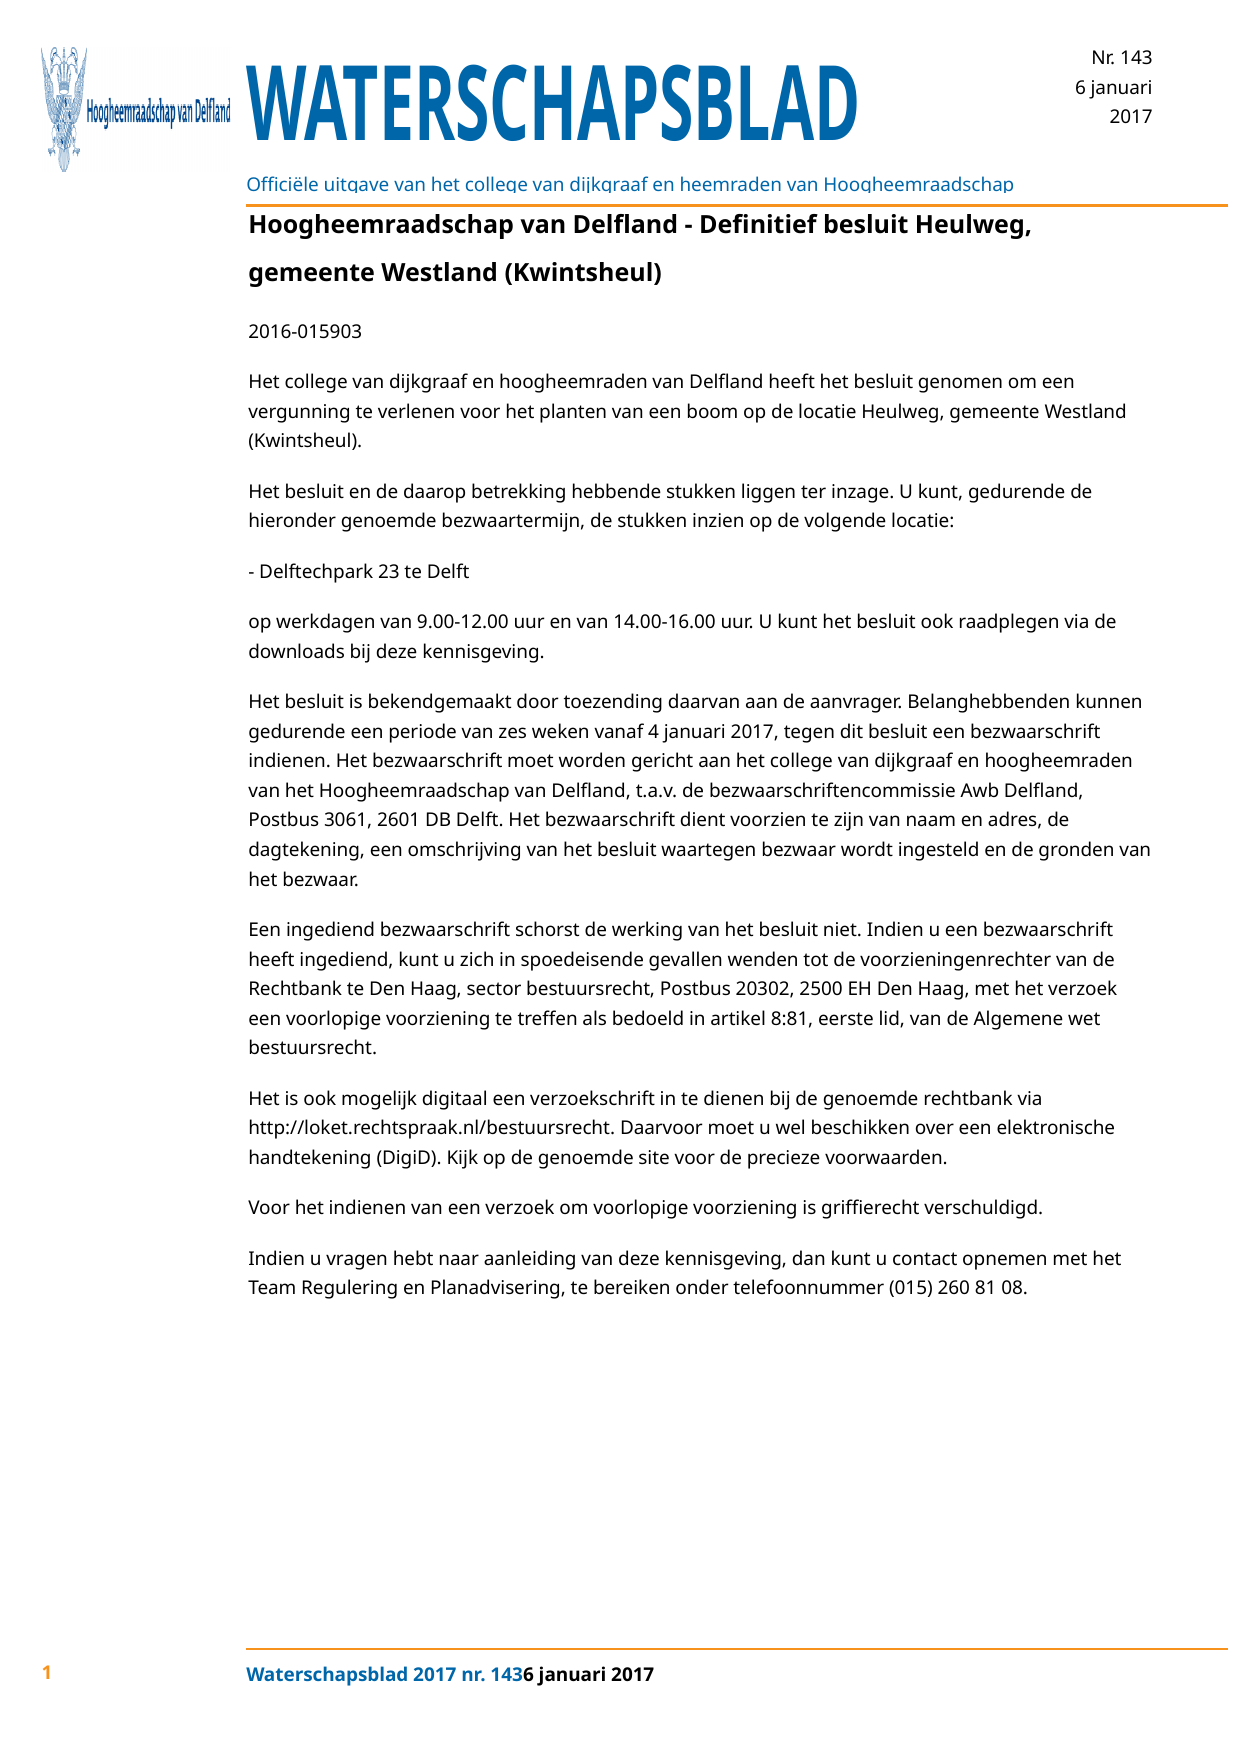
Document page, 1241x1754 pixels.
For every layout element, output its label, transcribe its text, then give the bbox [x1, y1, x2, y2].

text Het besluit is bekendgemaakt door toezending daarvan aan de aanvrager. Belanghebbenden kunnen gedurende een periode van zes weken vanaf 4 januari 2017, tegen dit besluit een bezwaarschrift indienen. Het bezwaarschrift moet worden gericht aan het college van dijkgraaf en hoogheemraden van het Hoogheemraadschap van Delfland, t.a.v. de bezwaarschriftencommissie Awb Delfland, Postbus 3061, 2601 DB Delft. Het bezwaarschrift dient voorzien te zijn van naam en adres, de dagtekening, een omschrijving van het besluit waartegen bezwaar wordt ingesteld en de gronden van het bezwaar. [248, 688, 1152, 892]
text op werkdagen van 9.00-12.00 uur en van 14.00-16.00 uur. U kunt het besluit ook raadplegen via de downloads bij deze kennisgeving. [248, 608, 1152, 664]
text Het besluit en de daarop betrekking hebbende stukken liggen ter inzage. U kunt, gedurende de hieronder genoemde bezwaartermijn, de stukken inzien op de volgende locatie: [248, 478, 1152, 533]
text Het college van dijkgraaf en hoogheemraden van Delfland heeft het besluit genomen om een vergunning te verlenen voor het planten van een boom op de locatie Heulweg, gemeente Westland (Kwintsheul). [248, 368, 1152, 453]
text Een ingediend bezwaarschrift schorst de werking van het besluit niet. Indien u een bezwaarschrift heeft ingediend, kunt u zich in spoedeisende gevallen wenden tot de voorzieningenrechter van de Rechtbank te Den Haag, sector bestuursrecht, Postbus 20302, 2500 EH Den Haag, met het verzoek een voorlopige voorziening te treffen als bedoeld in artikel 8:81, eerste lid, van de Algemene wet bestuursrecht. [248, 916, 1152, 1060]
text Indien u vragen hebt naar aanleiding van deze kennisgeving, dan kunt u contact opnemen met het Team Regulering en Planadvisering, te bereiken onder telefoonnummer (015) 260 81 08. [248, 1245, 1152, 1300]
text 2016-015903 [248, 318, 1152, 344]
text - Delftechpark 23 te Delft [248, 558, 1152, 584]
text Voor het indienen van een verzoek om voorlopige voorziening is griffierecht verschuldigd. [248, 1194, 1152, 1220]
text Het is ook mogelijk digitaal een verzoekschrift in te dienen bij de genoemde rechtbank via http://loket.rechtspraak.nl/bestuursrecht. Daarvoor moet u wel beschikken over een elektronische handtekening (DigiD). Kijk op de genoemde site voor de precieze voorwaarden. [248, 1085, 1152, 1170]
text Hoogheemraadschap van Delfland - Definitief besluit Heulweg, gemeente Westland (Kwintsheul) [248, 207, 1152, 288]
picture [41, 47, 231, 172]
